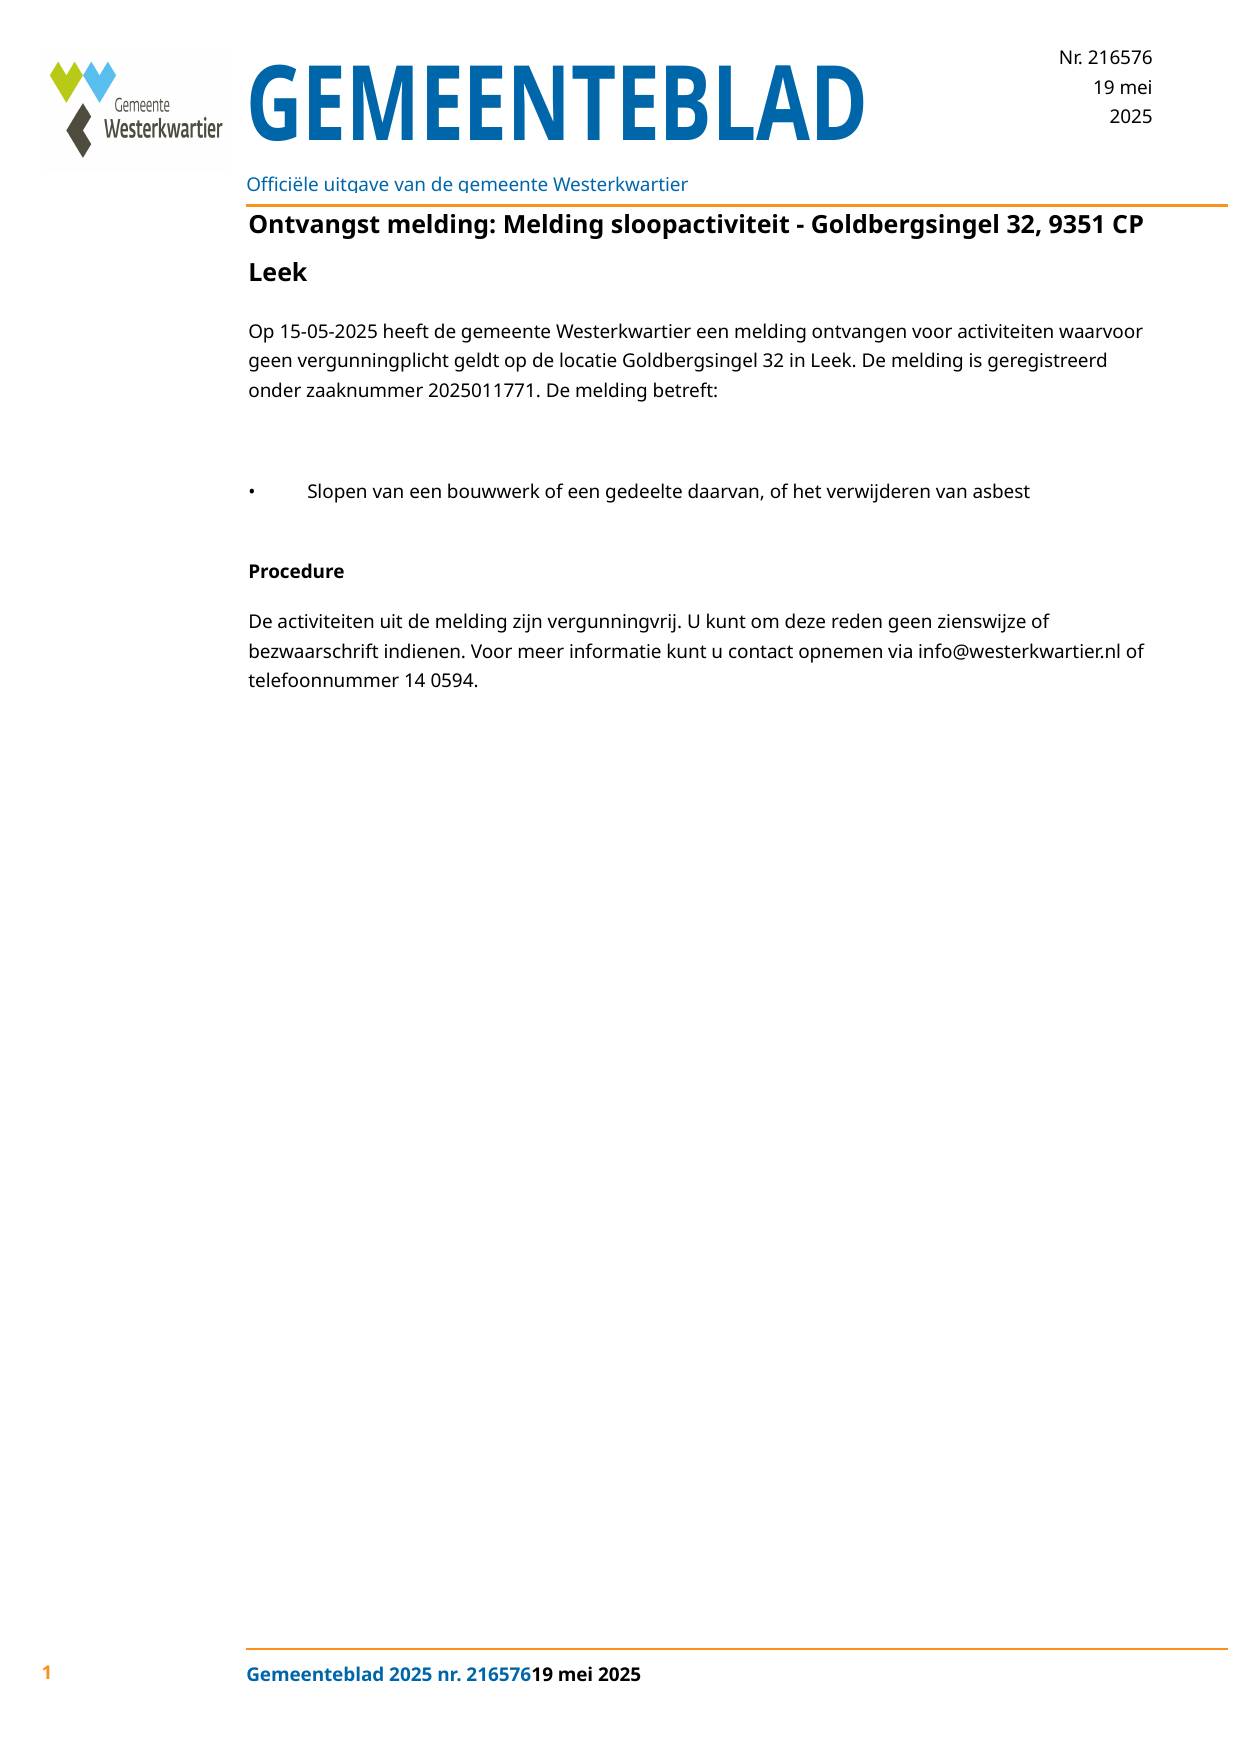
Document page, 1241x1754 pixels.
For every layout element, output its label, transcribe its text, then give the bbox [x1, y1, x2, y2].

text Ontvangst melding: Melding sloopactiviteit - Goldbergsingel 32, 9351 CP Leek [248, 207, 1152, 288]
text Op 15-05-2025 heeft de gemeente Westerkwartier een melding ontvangen voor activiteiten waarvoor geen vergunningplicht geldt op de locatie Goldbergsingel 32 in Leek. De melding is geregistreerd onder zaaknummer 2025011771. De melding betreft: [248, 318, 1152, 403]
text De activiteiten uit de melding zijn vergunningvrij. U kunt om deze reden geen zienswijze of bezwaarschrift indienen. Voor meer informatie kunt u contact opnemen via info@westerkwartier.nl of telefoonnummer 14 0594. [248, 608, 1152, 693]
picture [41, 47, 231, 172]
text Procedure [248, 558, 1152, 584]
list Slopen van een bouwwerk of een gedeelte daarvan, of het verwijderen van asbest [248, 478, 1152, 504]
